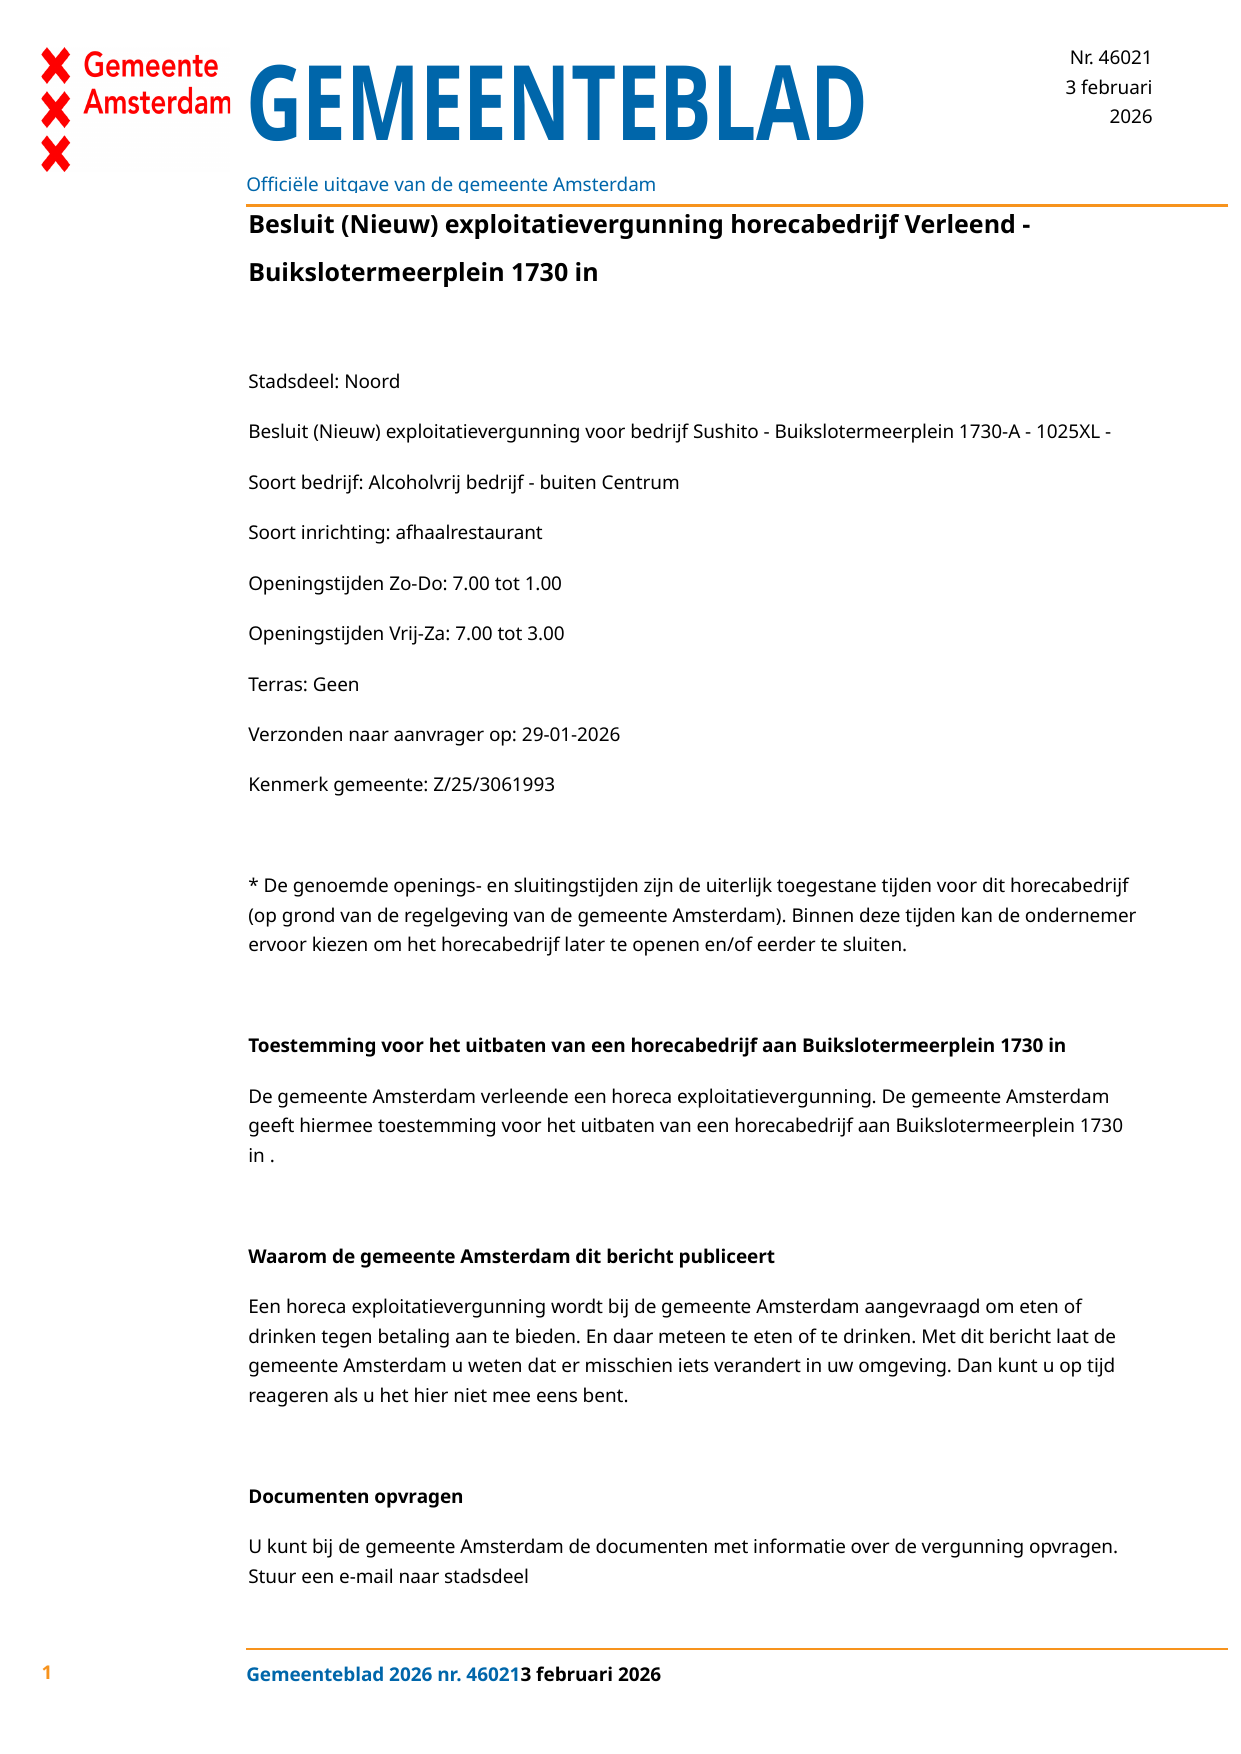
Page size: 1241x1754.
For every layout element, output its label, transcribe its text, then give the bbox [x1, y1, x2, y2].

text Waarom de gemeente Amsterdam dit bericht publiceert [248, 1243, 1152, 1269]
text Openingstijden Vrij-Za: 7.00 tot 3.00 [248, 620, 1152, 646]
text Documenten opvragen [248, 1483, 1152, 1509]
text De gemeente Amsterdam verleende een horeca exploitatievergunning. De gemeente Amsterdam geeft hiermee toestemming voor het uitbaten van een horecabedrijf aan Buikslotermeerplein 1730 in . [248, 1083, 1152, 1168]
text Een horeca exploitatievergunning wordt bij de gemeente Amsterdam aangevraagd om eten of drinken tegen betaling aan te bieden. En daar meteen te eten of te drinken. Met dit bericht laat de gemeente Amsterdam u weten dat er misschien iets verandert in uw omgeving. Dan kunt u op tijd reageren als u het hier niet mee eens bent. [248, 1293, 1152, 1408]
picture [41, 47, 231, 172]
text Toestemming voor het uitbaten van een horecabedrijf aan Buikslotermeerplein 1730 in [248, 1032, 1152, 1058]
text Stadsdeel: Noord [248, 368, 1152, 394]
text Soort bedrijf: Alcoholvrij bedrijf - buiten Centrum [248, 469, 1152, 495]
text Openingstijden Zo-Do: 7.00 tot 1.00 [248, 570, 1152, 596]
text * De genoemde openings- en sluitingstijden zijn de uiterlijk toegestane tijden voor dit horecabedrijf (op grond van de regelgeving van de gemeente Amsterdam). Binnen deze tijden kan de ondernemer ervoor kiezen om het horecabedrijf later te openen en/of eerder te sluiten. [248, 872, 1152, 957]
text U kunt bij de gemeente Amsterdam de documenten met informatie over de vergunning opvragen. Stuur een e-mail naar stadsdeel [248, 1533, 1152, 1589]
text Terras: Geen [248, 671, 1152, 697]
text Besluit (Nieuw) exploitatievergunning voor bedrijf Sushito - Buikslotermeerplein 1730-A - 1025XL - [248, 419, 1152, 444]
text Verzonden naar aanvrager op: 29-01-2026 [248, 721, 1152, 747]
text Soort inrichting: afhaalrestaurant [248, 519, 1152, 545]
text Kenmerk gemeente: Z/25/3061993 [248, 772, 1152, 797]
text Besluit (Nieuw) exploitatievergunning horecabedrijf Verleend - Buikslotermeerplein 1730 in [248, 207, 1152, 288]
